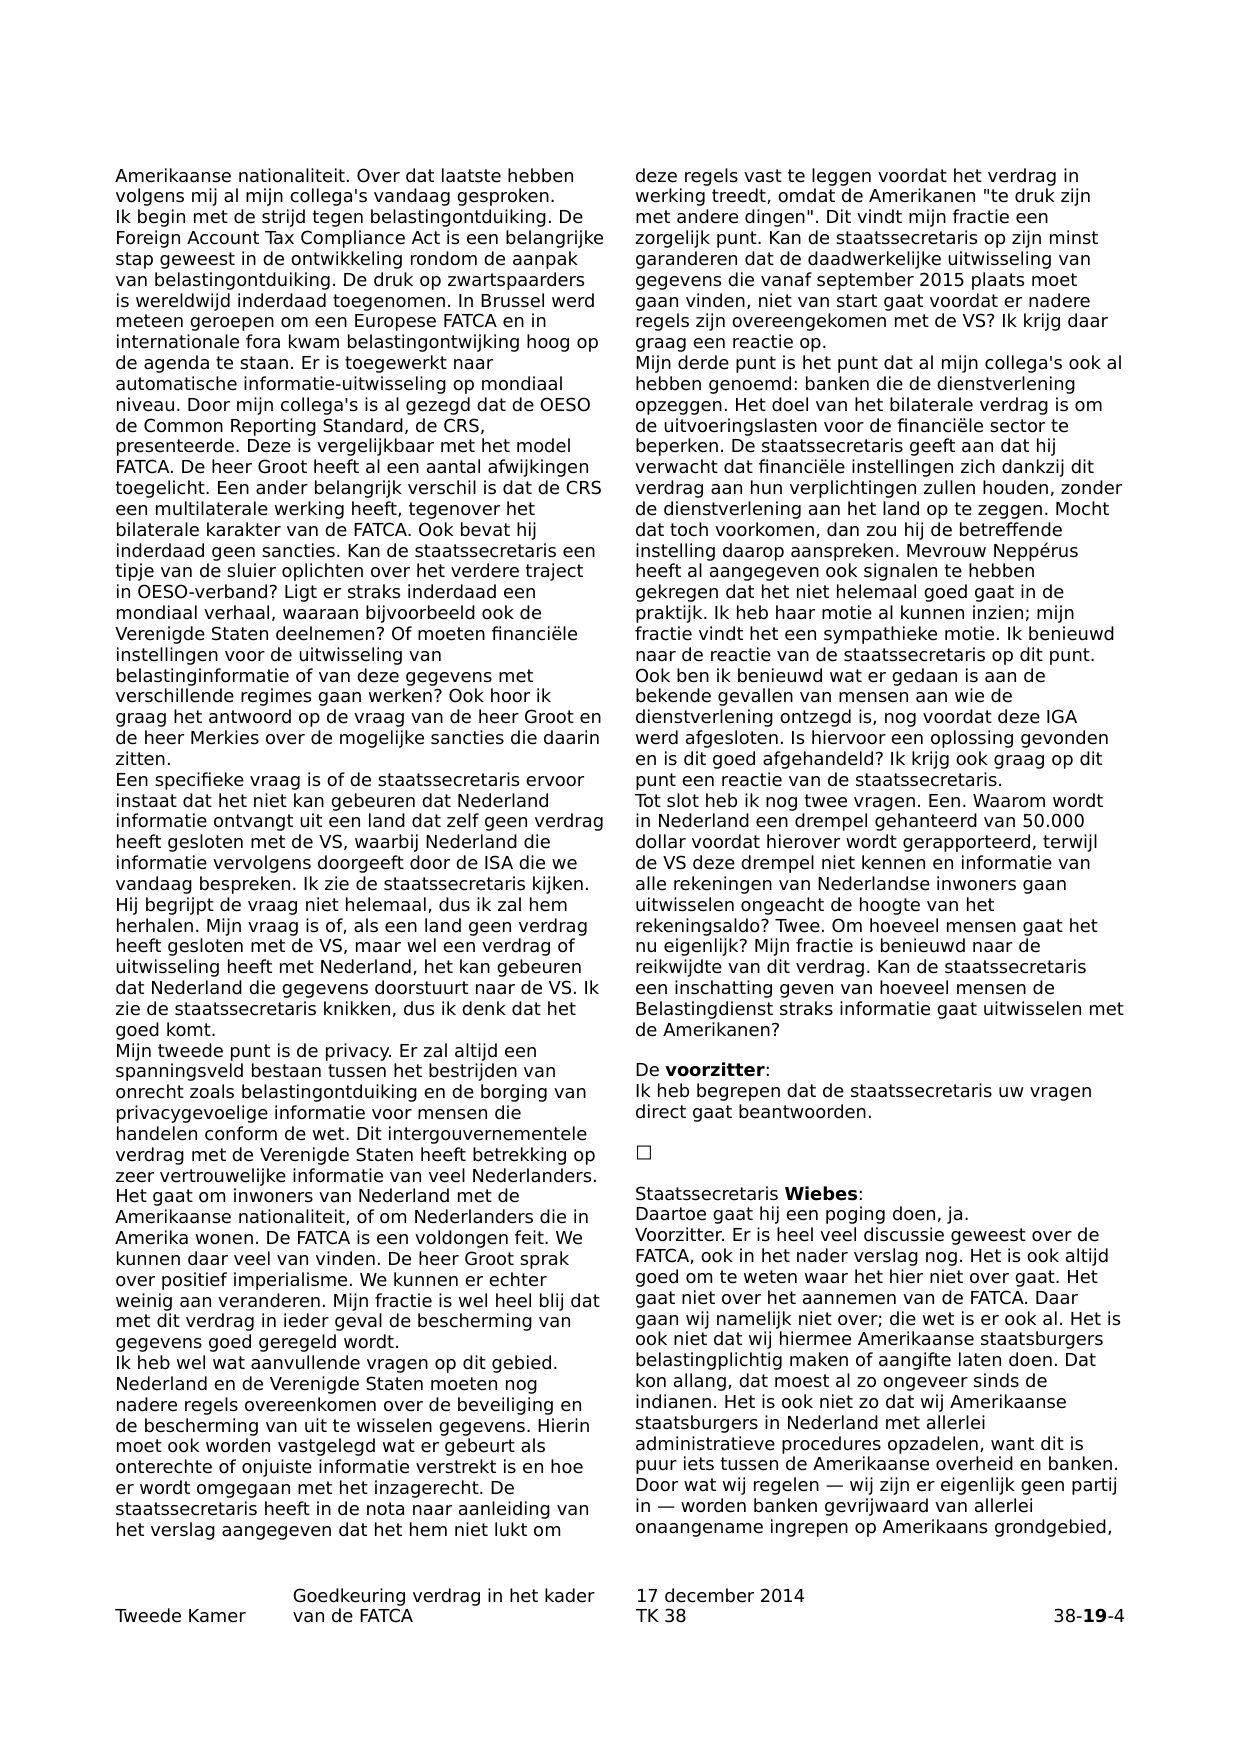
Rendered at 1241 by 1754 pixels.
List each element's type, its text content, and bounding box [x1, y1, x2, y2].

text De voorzitter: [635, 1060, 1125, 1081]
text Tot slot heb ik nog twee vragen. Een. Waarom wordt in Nederland een drempel gehanteerd van 50.000 dollar voordat hierover wordt gerapporteerd, terwijl de VS deze drempel niet kennen en informatie van alle rekeningen van Nederlandse inwoners gaan uitwisselen ongeacht de hoogte van het rekeningsaldo? Twee. Om hoeveel mensen gaat het nu eigenlijk? Mijn fractie is benieuwd naar de reikwijdte van dit verdrag. Kan de staatssecretaris een inschatting geven van hoeveel mensen de Belastingdienst straks informatie gaat uitwisselen met de Amerikanen? [635, 790, 1125, 1040]
text Daartoe gaat hij een poging doen, ja. [635, 1204, 1125, 1225]
text Ik heb wel wat aanvullende vragen op dit gebied. Nederland en de Verenigde Staten moeten nog nadere regels overeenkomen over de beveiliging en de bescherming van uit te wisselen gegevens. Hierin moet ook worden vastgelegd wat er gebeurt als onterechte of onjuiste informatie verstrekt is en hoe er wordt omgegaan met het inzagerecht. De staatssecretaris heeft in de nota naar aanleiding van het verslag aangegeven dat het hem niet lukt om [115, 1353, 605, 1540]
text deze regels vast te leggen voordat het verdrag in werking treedt, omdat de Amerikanen "te druk zijn met andere dingen". Dit vindt mijn fractie een zorgelijk punt. Kan de staatssecretaris op zijn minst garanderen dat de daadwerkelijke uitwisseling van gegevens die vanaf september 2015 plaats moet gaan vinden, niet van start gaat voordat er nadere regels zijn overeengekomen met de VS? Ik krijg daar graag een reactie op. [635, 165, 1125, 353]
text Ik heb begrepen dat de staatssecretaris uw vragen direct gaat beantwoorden. [635, 1081, 1125, 1123]
text Staatssecretaris Wiebes: [635, 1183, 1125, 1204]
text Mijn derde punt is het punt dat al mijn collega's ook al hebben genoemd: banken die de dienstverlening opzeggen. Het doel van het bilaterale verdrag is om de uitvoeringslasten voor de financiële sector te beperken. De staatssecretaris geeft aan dat hij verwacht dat financiële instellingen zich dankzij dit verdrag aan hun verplichtingen zullen houden, zonder de dienstverlening aan het land op te zeggen. Mocht dat toch voorkomen, dan zou hij de betreffende instelling daarop aanspreken. Mevrouw Neppérus heeft al aangegeven ook signalen te hebben gekregen dat het niet helemaal goed gaat in de praktijk. Ik heb haar motie al kunnen inzien; mijn fractie vindt het een sympathieke motie. Ik benieuwd naar de reactie van de staatssecretaris op dit punt. Ook ben ik benieuwd wat er gedaan is aan de bekende gevallen van mensen aan wie de dienstverlening ontzegd is, nog voordat deze IGA werd afgesloten. Is hiervoor een oplossing gevonden en is dit goed afgehandeld? Ik krijg ook graag op dit punt een reactie van de staatssecretaris. [635, 353, 1125, 790]
text ⬜ [635, 1143, 1125, 1163]
text Amerikaanse nationaliteit. Over dat laatste hebben volgens mij al mijn collega's vandaag gesproken. [115, 165, 605, 207]
text Een specifieke vraag is of de staatssecretaris ervoor instaat dat het niet kan gebeuren dat Nederland informatie ontvangt uit een land dat zelf geen verdrag heeft gesloten met de VS, waarbij Nederland die informatie vervolgens doorgeeft door de ISA die we vandaag bespreken. Ik zie de staatssecretaris kijken. Hij begrijpt de vraag niet helemaal, dus ik zal hem herhalen. Mijn vraag is of, als een land geen verdrag heeft gesloten met de VS, maar wel een verdrag of uitwisseling heeft met Nederland, het kan gebeuren dat Nederland die gegevens doorstuurt naar de VS. Ik zie de staatssecretaris knikken, dus ik denk dat het goed komt. [115, 769, 605, 1040]
text Mijn tweede punt is de privacy. Er zal altijd een spanningsveld bestaan tussen het bestrijden van onrecht zoals belastingontduiking en de borging van privacygevoelige informatie voor mensen die handelen conform de wet. Dit intergouvernementele verdrag met de Verenigde Staten heeft betrekking op zeer vertrouwelijke informatie van veel Nederlanders. Het gaat om inwoners van Nederland met de Amerikaanse nationaliteit, of om Nederlanders die in Amerika wonen. De FATCA is een voldongen feit. We kunnen daar veel van vinden. De heer Groot sprak over positief imperialisme. We kunnen er echter weinig aan veranderen. Mijn fractie is wel heel blij dat met dit verdrag in ieder geval de bescherming van gegevens goed geregeld wordt. [115, 1040, 605, 1353]
text Ik begin met de strijd tegen belastingontduiking. De Foreign Account Tax Compliance Act is een belangrijke stap geweest in de ontwikkeling rondom de aanpak van belastingontduiking. De druk op zwartspaarders is wereldwijd inderdaad toegenomen. In Brussel werd meteen geroepen om een Europese FATCA en in internationale fora kwam belastingontwijking hoog op de agenda te staan. Er is toegewerkt naar automatische informatie-uitwisseling op mondiaal niveau. Door mijn collega's is al gezegd dat de OESO de Common Reporting Standard, de CRS, presenteerde. Deze is vergelijkbaar met het model FATCA. De heer Groot heeft al een aantal afwijkingen toegelicht. Een ander belangrijk verschil is dat de CRS een multilaterale werking heeft, tegenover het bilaterale karakter van de FATCA. Ook bevat hij inderdaad geen sancties. Kan de staatssecretaris een tipje van de sluier oplichten over het verdere traject in OESO-verband? Ligt er straks inderdaad een mondiaal verhaal, waaraan bijvoorbeeld ook de Verenigde Staten deelnemen? Of moeten financiële instellingen voor de uitwisseling van belastinginformatie of van deze gegevens met verschillende regimes gaan werken? Ook hoor ik graag het antwoord op de vraag van de heer Groot en de heer Merkies over de mogelijke sancties die daarin zitten. [115, 207, 605, 769]
text Voorzitter. Er is heel veel discussie geweest over de FATCA, ook in het nader verslag nog. Het is ook altijd goed om te weten waar het hier niet over gaat. Het gaat niet over het aannemen van de FATCA. Daar gaan wij namelijk niet over; die wet is er ook al. Het is ook niet dat wij hiermee Amerikaanse staatsburgers belastingplichtig maken of aangifte laten doen. Dat kon allang, dat moest al zo ongeveer sinds de indianen. Het is ook niet zo dat wij Amerikaanse staatsburgers in Nederland met allerlei administratieve procedures opzadelen, want dit is puur iets tussen de Amerikaanse overheid en banken. Door wat wij regelen — wij zijn er eigenlijk geen partij in — worden banken gevrijwaard van allerlei onaangename ingrepen op Amerikaans grondgebied, [635, 1225, 1125, 1537]
